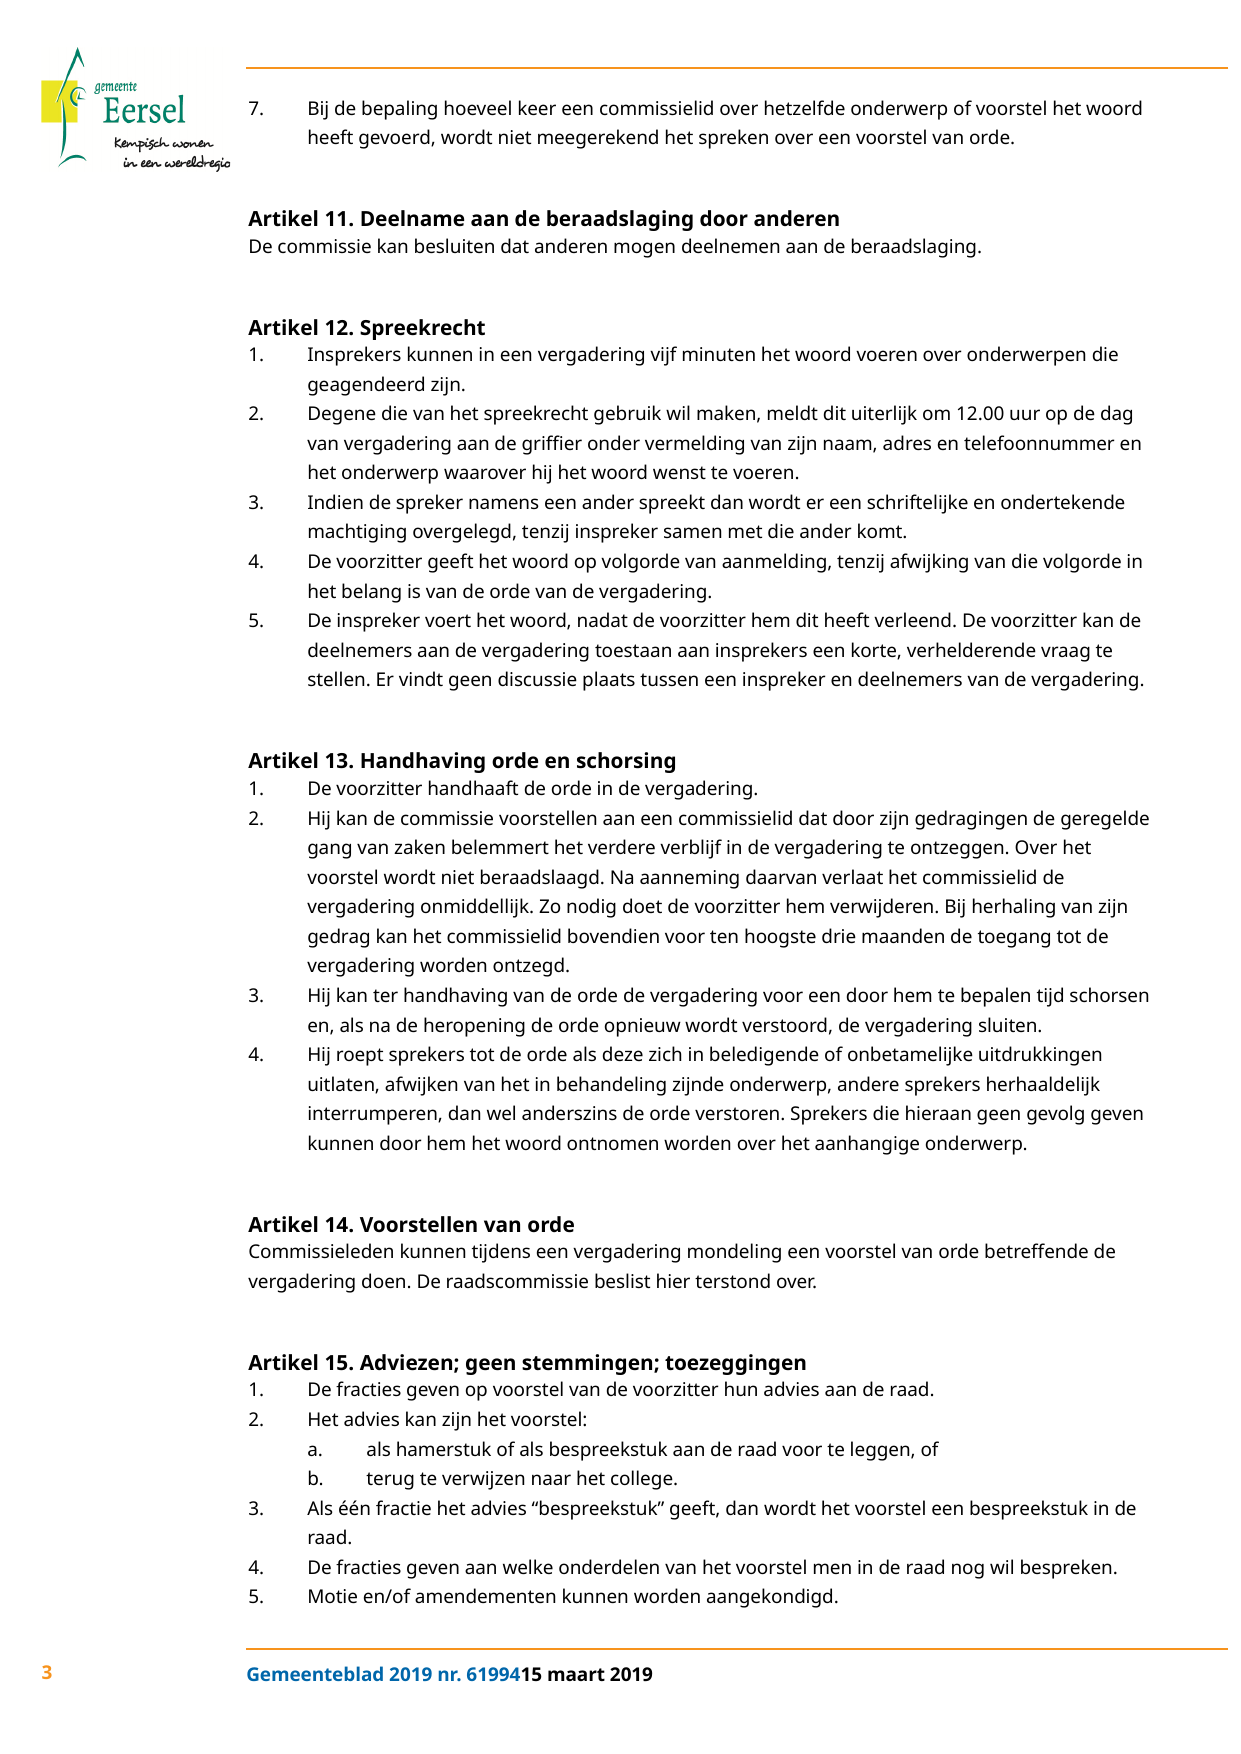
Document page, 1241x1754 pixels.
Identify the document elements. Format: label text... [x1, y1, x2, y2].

list Hij kan de commissie voorstellen aan een commissielid dat door zijn gedragingen de geregelde gang van zaken belemmert het verdere verblijf in de vergadering te ontzeggen. Over het voorstel wordt niet beraadslaagd. Na aanneming daarvan verlaat het commissielid de vergadering onmiddellijk. Zo nodig doet de voorzitter hem verwijderen. Bij herhaling van zijn gedrag kan het commissielid bovendien voor ten hoogste drie maanden de toegang tot de vergadering worden ontzegd. [248, 805, 1152, 978]
list Bij de bepaling hoeveel keer een commissielid over hetzelfde onderwerp of voorstel het woord heeft gevoerd, wordt niet meegerekend het spreken over een voorstel van orde. [248, 95, 1152, 150]
text De commissie kan besluiten dat anderen mogen deelnemen aan de beraadslaging. [248, 233, 1152, 258]
list Motie en/of amendementen kunnen worden aangekondigd. [248, 1584, 1152, 1609]
list Insprekers kunnen in een vergadering vijf minuten het woord voeren over onderwerpen die geagendeerd zijn. [248, 341, 1152, 397]
list De inspreker voert het woord, nadat de voorzitter hem dit heeft verleend. De voorzitter kan de deelnemers aan de vergadering toestaan aan insprekers een korte, verhelderende vraag te stellen. Er vindt geen discussie plaats tussen een inspreker en deelnemers van de vergadering. [248, 607, 1152, 692]
list terug te verwijzen naar het college. [307, 1465, 1152, 1491]
list Hij kan ter handhaving van de orde de vergadering voor een door hem te bepalen tijd schorsen en, als na de heropening de orde opnieuw wordt verstoord, de vergadering sluiten. [248, 982, 1152, 1037]
list Indien de spreker namens een ander spreekt dan wordt er een schriftelijke en ondertekende machtiging overgelegd, tenzij inspreker samen met die ander komt. [248, 489, 1152, 544]
list Het advies kan zijn het voorstel: [248, 1406, 1152, 1432]
list Degene die van het spreekrecht gebruik wil maken, meldt dit uiterlijk om 12.00 uur op de dag van vergadering aan de griffier onder vermelding van zijn naam, adres en telefoonnummer en het onderwerp waarover hij het woord wenst te voeren. [248, 400, 1152, 485]
text Artikel 15. Adviezen; geen stemmingen; toezeggingen [248, 1348, 1152, 1377]
text Commissieleden kunnen tijdens een vergadering mondeling een voorstel van orde betreffende de vergadering doen. De raadscommissie beslist hier terstond over. [248, 1238, 1152, 1294]
list De voorzitter handhaaft de orde in de vergadering. [248, 775, 1152, 801]
text Artikel 11. Deelname aan de beraadslaging door anderen [248, 204, 1152, 233]
list De fracties geven aan welke onderdelen van het voorstel men in de raad nog wil bespreken. [248, 1554, 1152, 1580]
text Artikel 14. Voorstellen van orde [248, 1210, 1152, 1238]
list Als één fractie het advies “bespreekstuk” geeft, dan wordt het voorstel een bespreekstuk in de raad. [248, 1495, 1152, 1550]
list De voorzitter geeft het woord op volgorde van aanmelding, tenzij afwijking van die volgorde in het belang is van de orde van de vergadering. [248, 548, 1152, 604]
text Artikel 12. Spreekrecht [248, 313, 1152, 341]
list Hij roept sprekers tot de orde als deze zich in beledigende of onbetamelijke uitdrukkingen uitlaten, afwijken van het in behandeling zijnde onderwerp, andere sprekers herhaaldelijk interrumperen, dan wel anderszins de orde verstoren. Sprekers die hieraan geen gevolg geven kunnen door hem het woord ontnomen worden over het aanhangige onderwerp. [248, 1041, 1152, 1156]
picture [41, 47, 231, 172]
text Artikel 13. Handhaving orde en schorsing [248, 747, 1152, 775]
list als hamerstuk of als bespreekstuk aan de raad voor te leggen, of [307, 1436, 1152, 1461]
list De fracties geven op voorstel van de voorzitter hun advies aan de raad. [248, 1377, 1152, 1402]
